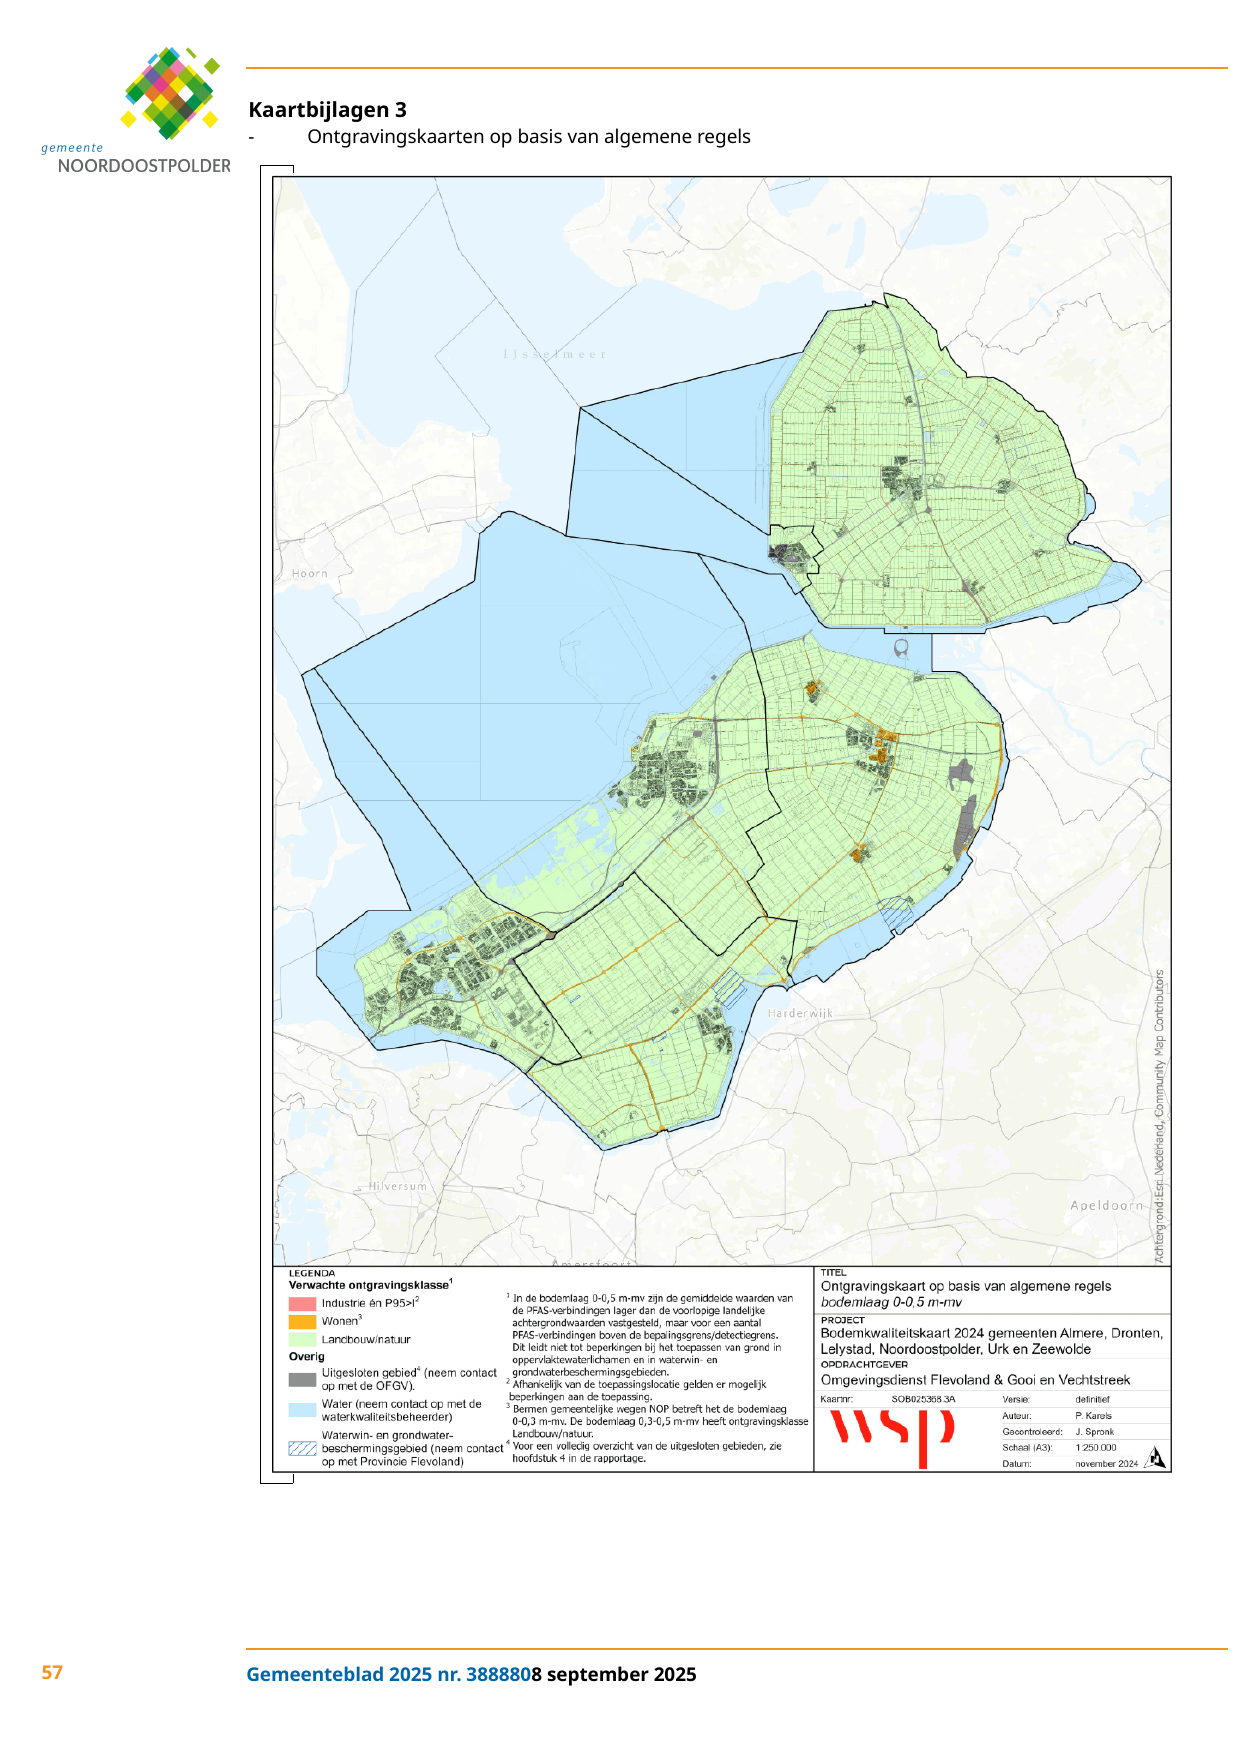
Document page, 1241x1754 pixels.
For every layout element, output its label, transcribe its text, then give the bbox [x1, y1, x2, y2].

list Ontgravingskaarten op basis van algemene regels [248, 123, 1152, 149]
picture [268, 173, 1173, 1474]
text Kaartbijlagen 3 [248, 95, 1152, 123]
picture [41, 47, 231, 172]
